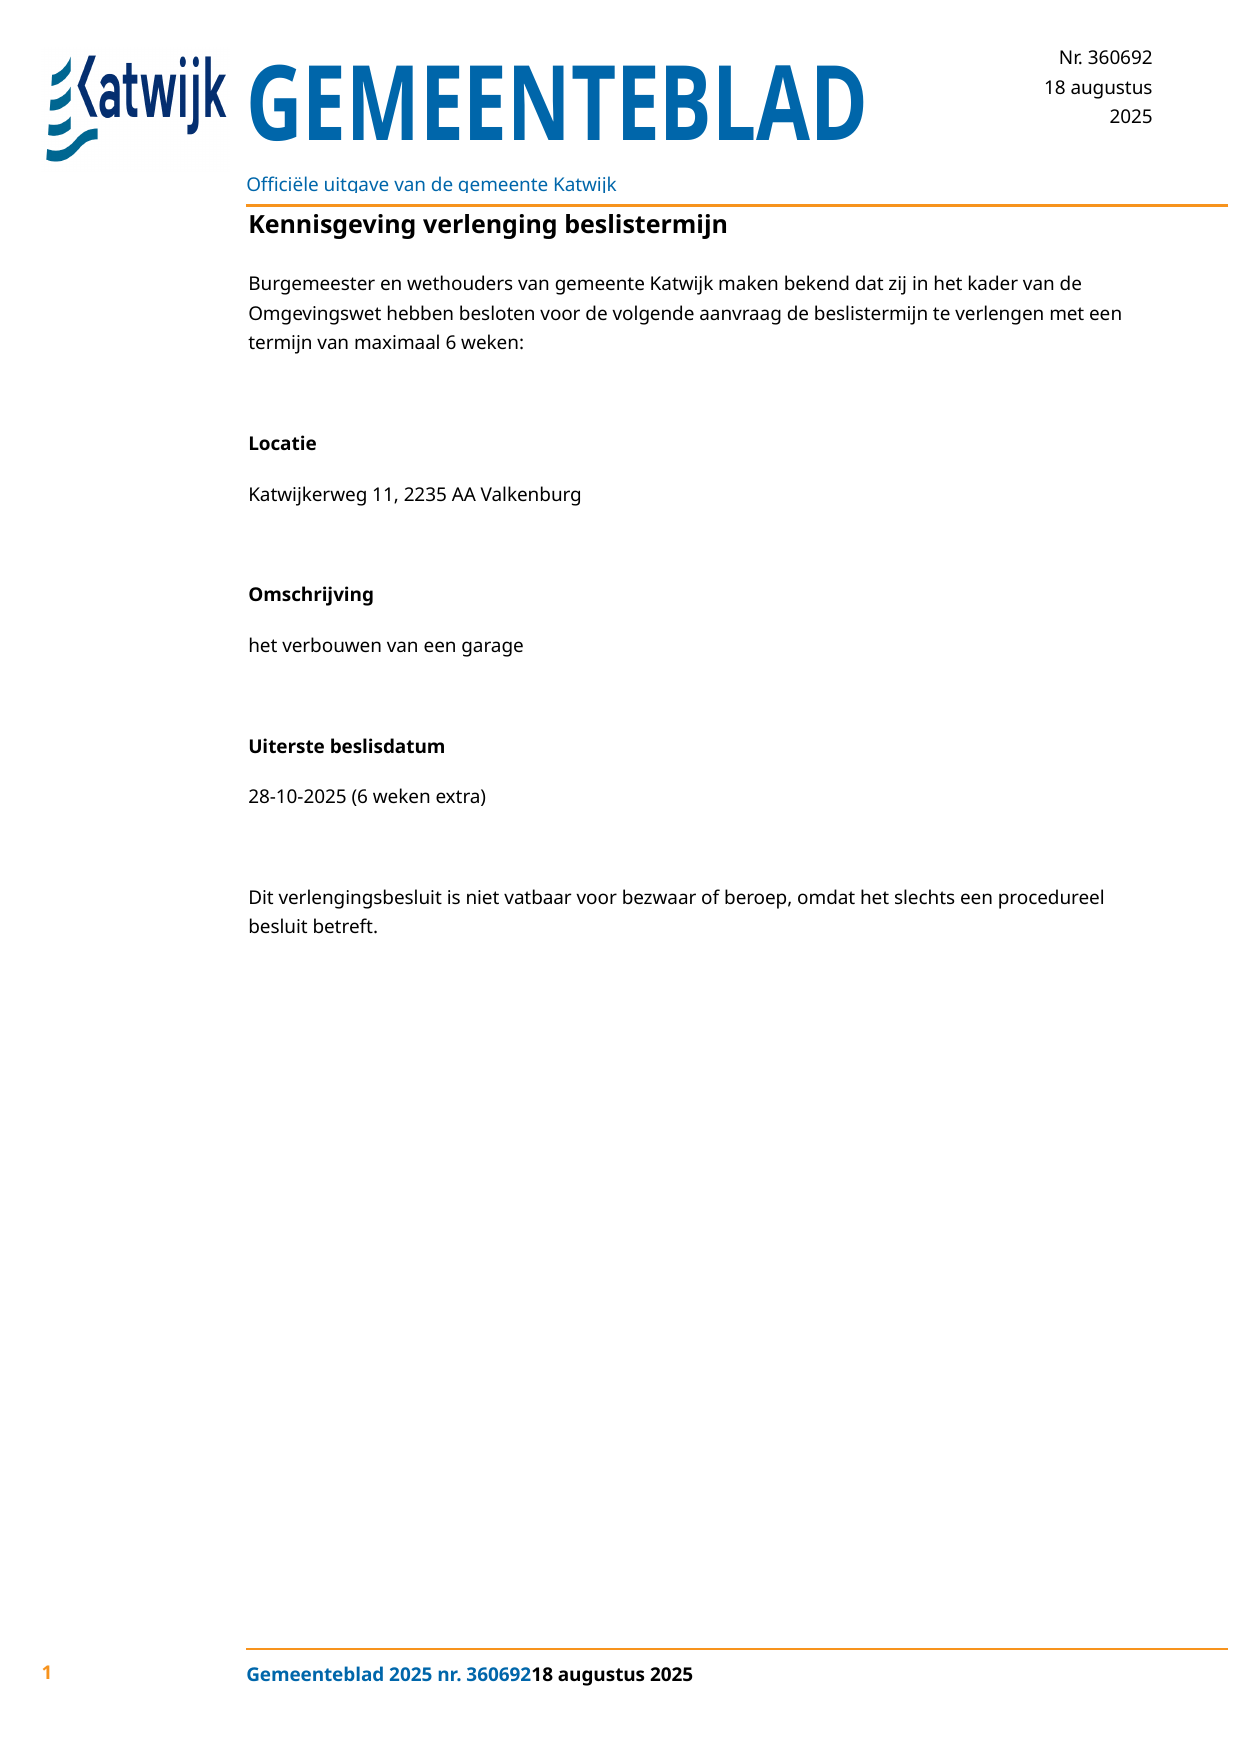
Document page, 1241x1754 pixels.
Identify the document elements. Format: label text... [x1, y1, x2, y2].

picture [41, 47, 231, 172]
text 28-10-2025 (6 weken extra) [248, 783, 1152, 809]
text Katwijkerweg 11, 2235 AA Valkenburg [248, 481, 1152, 506]
text Kennisgeving verlenging beslistermijn [248, 207, 1152, 241]
text Uiterste beslisdatum [248, 733, 1152, 758]
text het verbouwen van een garage [248, 632, 1152, 658]
text Burgemeester en wethouders van gemeente Katwijk maken bekend dat zij in het kader van de Omgevingswet hebben besloten voor de volgende aanvraag de beslistermijn te verlengen met een termijn van maximaal 6 weken: [248, 270, 1152, 355]
text Locatie [248, 430, 1152, 456]
text Omschrijving [248, 582, 1152, 607]
text Dit verlengingsbesluit is niet vatbaar voor bezwaar of beroep, omdat het slechts een procedureel besluit betreft. [248, 884, 1152, 939]
